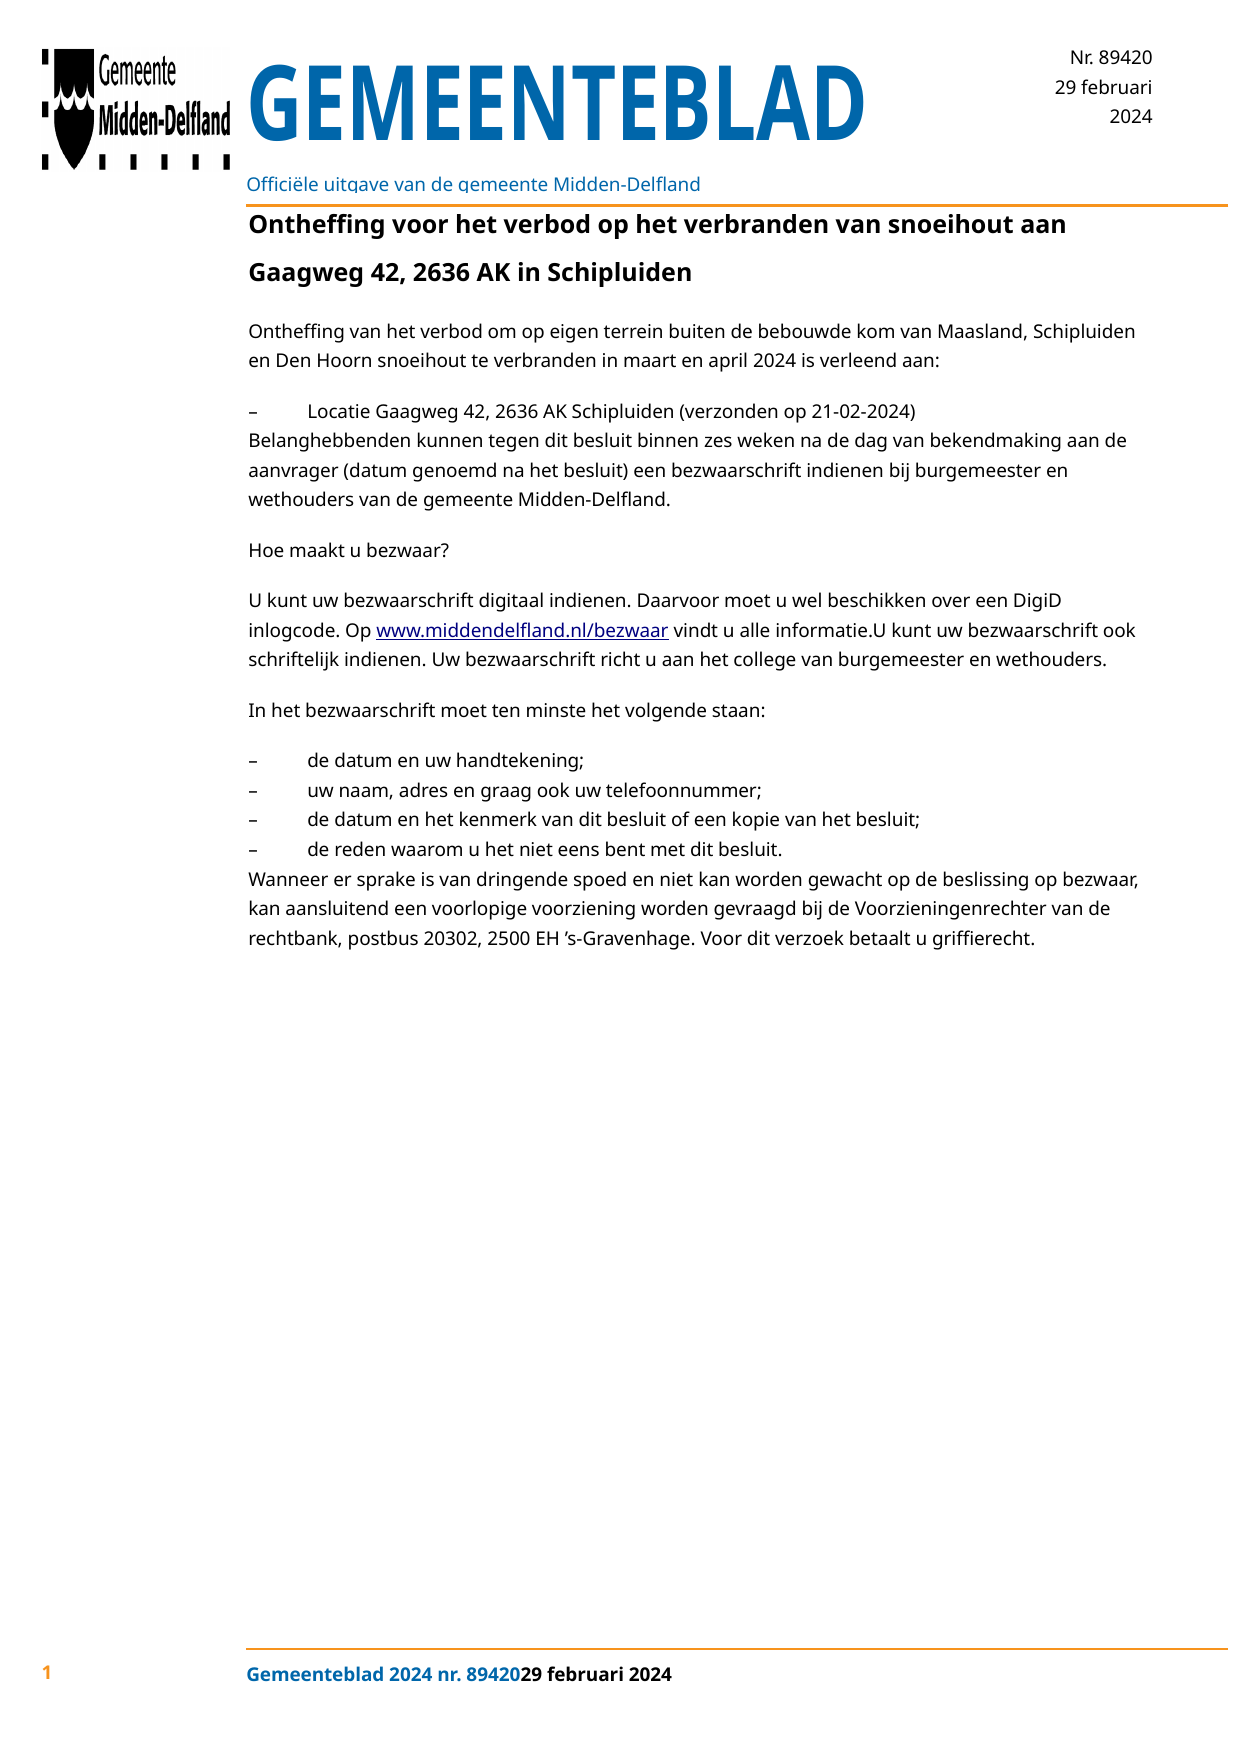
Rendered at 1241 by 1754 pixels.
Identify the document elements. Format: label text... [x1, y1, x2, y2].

list Locatie Gaagweg 42, 2636 AK Schipluiden (verzonden op 21-02-2024) [248, 398, 1152, 424]
picture [41, 47, 231, 172]
list de reden waarom u het niet eens bent met dit besluit. [248, 836, 1152, 862]
text In het bezwaarschrift moet ten minste het volgende staan: [248, 697, 1152, 723]
list de datum en het kenmerk van dit besluit of een kopie van het besluit; [248, 807, 1152, 832]
list uw naam, adres en graag ook uw telefoonnummer; [248, 777, 1152, 803]
text ​Wanneer er sprake is van dringende spoed en niet kan worden gewacht op de beslissing op bezwaar, kan aansluitend een voorlopige voorziening worden gevraagd bij de Voorzieningenrechter van de rechtbank, postbus 20302, 2500 EH ’s-Gravenhage. Voor dit verzoek betaalt u griffierecht. [248, 866, 1152, 951]
text Ontheffing van het verbod om op eigen terrein buiten de bebouwde kom van Maasland, Schipluiden en Den Hoorn snoeihout te verbranden in maart en april 2024 is verleend aan: [248, 318, 1152, 373]
list de datum en uw handtekening; [248, 747, 1152, 773]
text U kunt uw bezwaarschrift digitaal indienen. Daarvoor moet u wel beschikken over een DigiD inlogcode. Op www.middendelfland.nl/bezwaar vindt u alle informatie.U kunt uw bezwaarschrift ook schriftelijk indienen. Uw bezwaarschrift richt u aan het college van burgemeester en wethouders. [248, 587, 1152, 672]
text Ontheffing voor het verbod op het verbranden van snoeihout aan Gaagweg 42, 2636 AK in Schipluiden [248, 207, 1152, 288]
text Hoe maakt u bezwaar? [248, 537, 1152, 563]
text Belanghebbenden kunnen tegen dit besluit binnen zes weken na de dag van bekendmaking aan de aanvrager (datum genoemd na het besluit) een bezwaarschrift indienen bij burgemeester en wethouders van de gemeente Midden-Delfland. [248, 427, 1152, 512]
